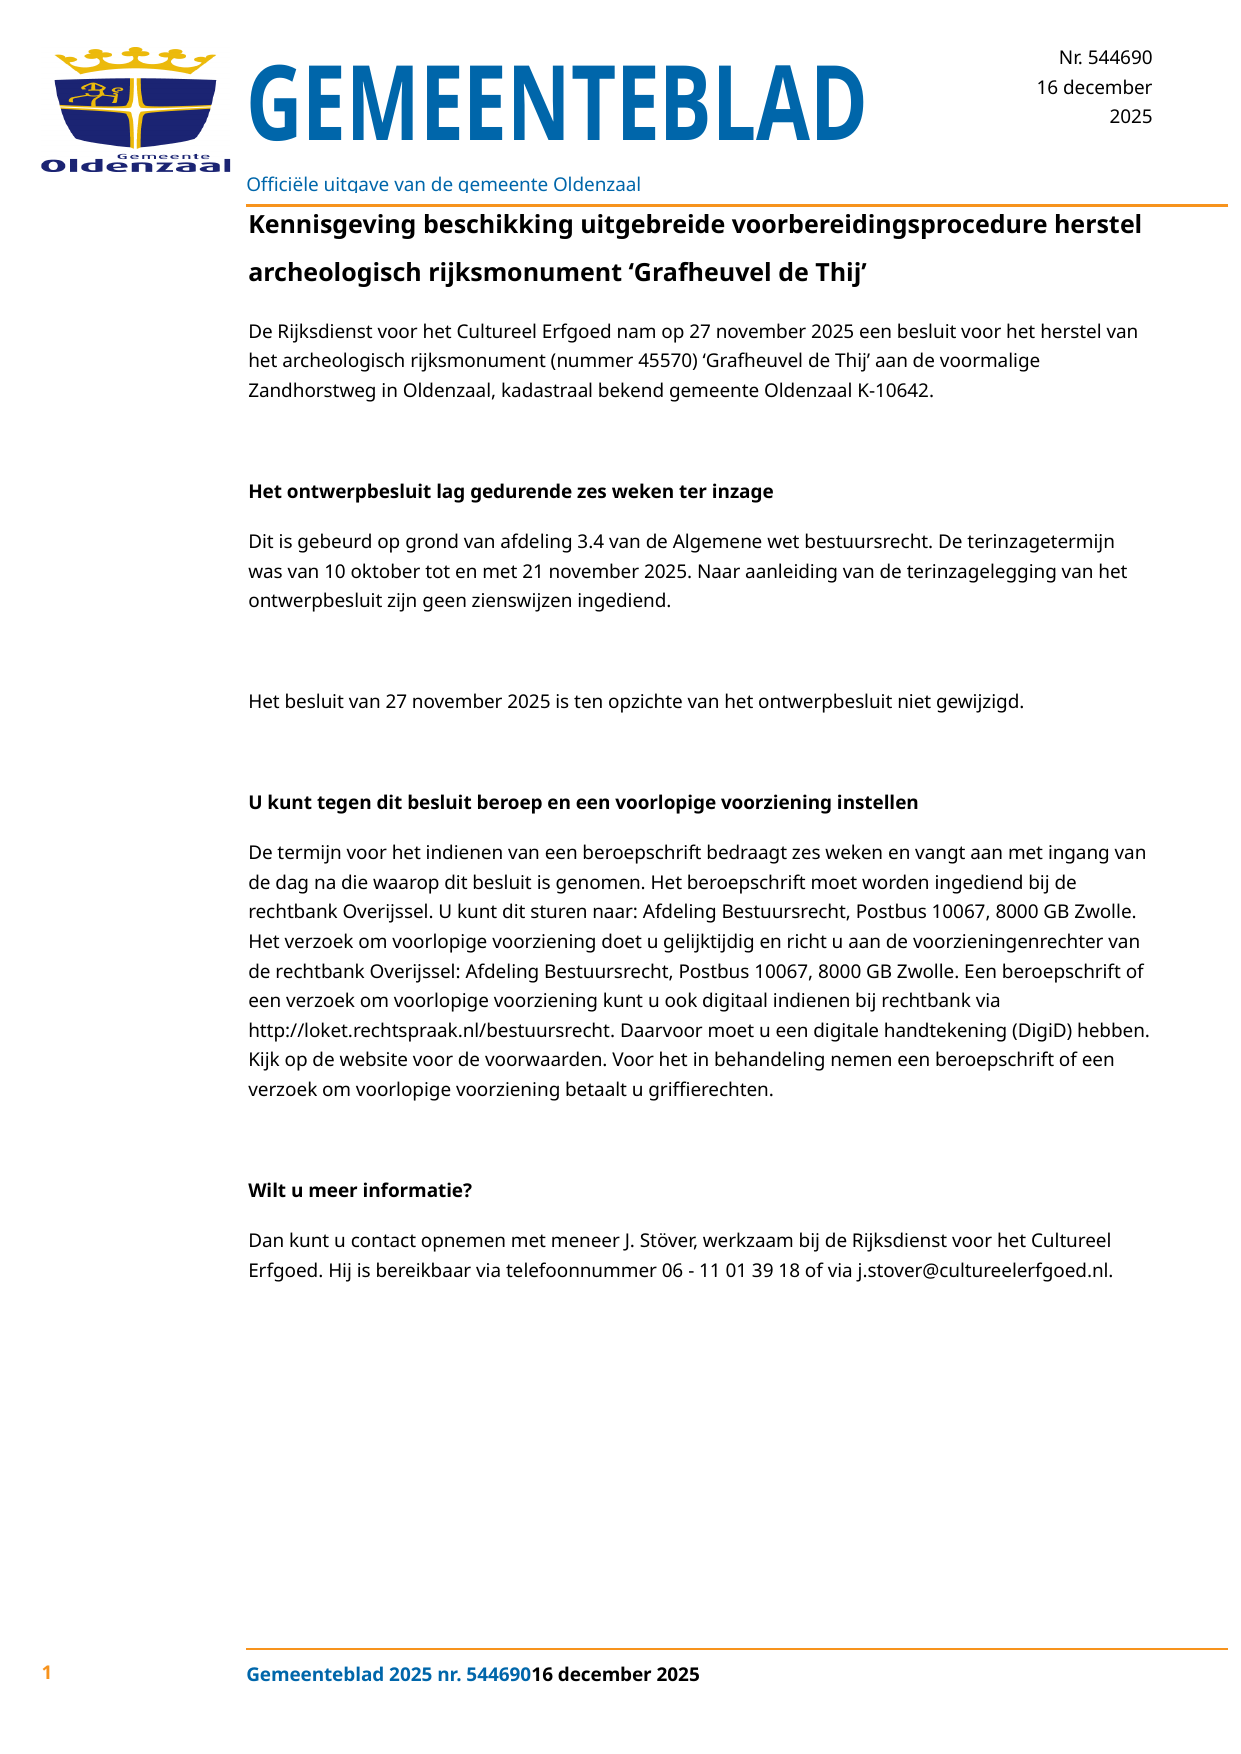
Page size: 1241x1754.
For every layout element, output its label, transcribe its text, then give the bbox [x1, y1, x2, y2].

text De termijn voor het indienen van een beroepschrift bedraagt zes weken en vangt aan met ingang van de dag na die waarop dit besluit is genomen. Het beroepschrift moet worden ingediend bij de rechtbank Overijssel. U kunt dit sturen naar: Afdeling Bestuursrecht, Postbus 10067, 8000 GB Zwolle. Het verzoek om voorlopige voorziening doet u gelijktijdig en richt u aan de voorzieningenrechter van de rechtbank Overijssel: Afdeling Bestuursrecht, Postbus 10067, 8000 GB Zwolle. Een beroepschrift of een verzoek om voorlopige voorziening kunt u ook digitaal indienen bij rechtbank via http://loket.rechtspraak.nl/bestuursrecht. Daarvoor moet u een digitale handtekening (DigiD) hebben. Kijk op de website voor de voorwaarden. Voor het in behandeling nemen een beroepschrift of een verzoek om voorlopige voorziening betaalt u griffierechten. [248, 839, 1152, 1102]
text Kennisgeving beschikking uitgebreide voorbereidingsprocedure herstel archeologisch rijksmonument ‘Grafheuvel de Thij’ [248, 207, 1152, 288]
text Dit is gebeurd op grond van afdeling 3.4 van de Algemene wet bestuursrecht. De terinzagetermijn was van 10 oktober tot en met 21 november 2025. Naar aanleiding van de terinzagelegging van het ontwerpbesluit zijn geen zienswijzen ingediend. [248, 528, 1152, 613]
text Dan kunt u contact opnemen met meneer J. Stöver, werkzaam bij de Rijksdienst voor het Cultureel Erfgoed. Hij is bereikbaar via telefoonnummer 06 - 11 01 39 18 of via j.stover@cultureelerfgoed.nl. [248, 1227, 1152, 1283]
text Wilt u meer informatie? [248, 1177, 1152, 1203]
text U kunt tegen dit besluit beroep en een voorlopige voorziening instellen [248, 789, 1152, 815]
text Het besluit van 27 november 2025 is ten opzichte van het ontwerpbesluit niet gewijzigd. [248, 688, 1152, 714]
text Het ontwerpbesluit lag gedurende zes weken ter inzage [248, 478, 1152, 504]
text De Rijksdienst voor het Cultureel Erfgoed nam op 27 november 2025 een besluit voor het herstel van het archeologisch rijksmonument (nummer 45570) ‘Grafheuvel de Thij’ aan de voormalige Zandhorstweg in Oldenzaal, kadastraal bekend gemeente Oldenzaal K-10642. [248, 318, 1152, 403]
picture [41, 47, 231, 172]
